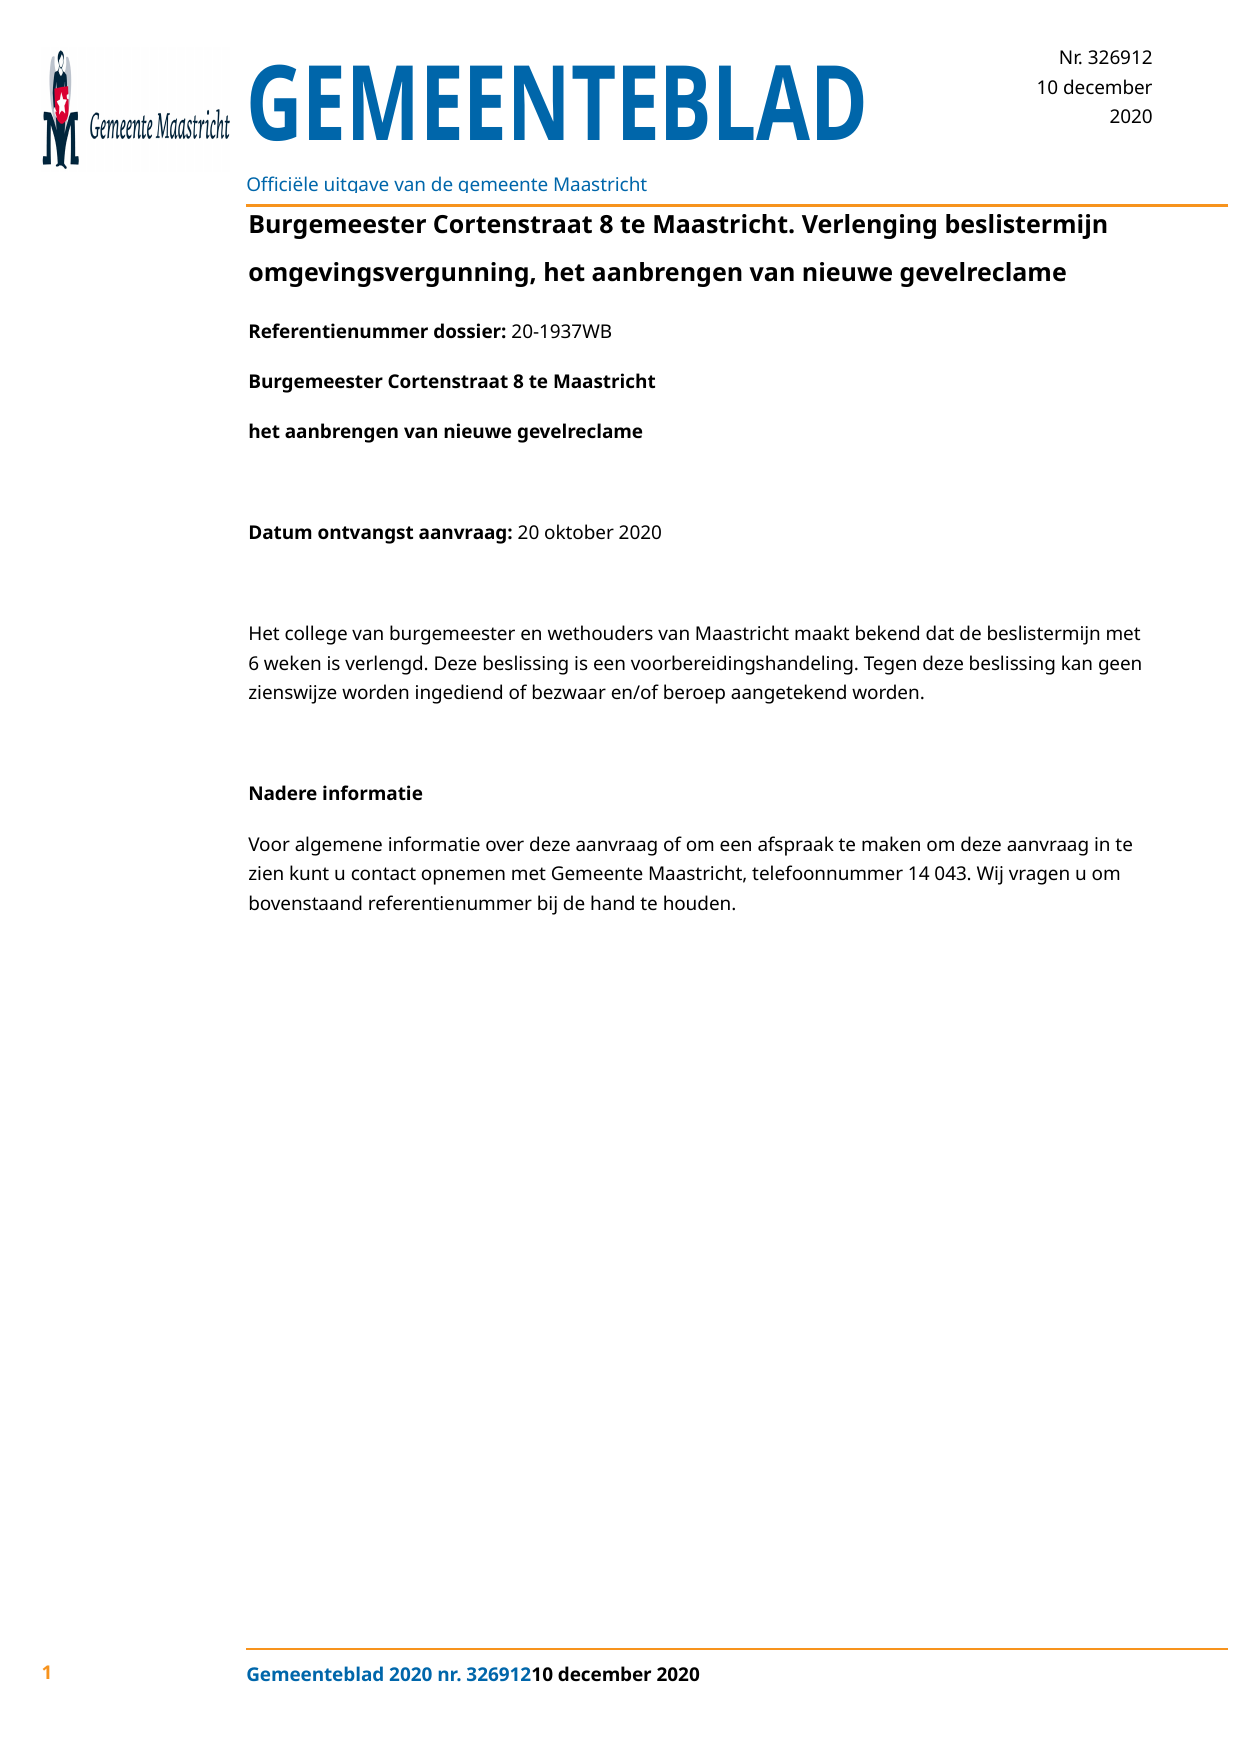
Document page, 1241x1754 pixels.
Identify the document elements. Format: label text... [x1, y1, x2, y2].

text Het college van burgemeester en wethouders van Maastricht maakt bekend dat de beslistermijn met 6 weken is verlengd. Deze beslissing is een voorbereidingshandeling. Tegen deze beslissing kan geen zienswijze worden ingediend of bezwaar en/of beroep aangetekend worden. [248, 620, 1152, 705]
text Voor algemene informatie over deze aanvraag of om een afspraak te maken om deze aanvraag in te zien kunt u contact opnemen met Gemeente Maastricht, telefoonnummer 14 043. Wij vragen u om bovenstaand referentienummer bij de hand te houden. [248, 831, 1152, 916]
text Nadere informatie [248, 780, 1152, 806]
text het aanbrengen van nieuwe gevelreclame [248, 419, 1152, 444]
text Datum ontvangst aanvraag: 20 oktober 2020 [248, 519, 1152, 545]
text Burgemeester Cortenstraat 8 te Maastricht [248, 368, 1152, 394]
picture [41, 47, 231, 172]
text Burgemeester Cortenstraat 8 te Maastricht. Verlenging beslistermijn omgevingsvergunning, het aanbrengen van nieuwe gevelreclame [248, 207, 1152, 288]
text Referentienummer dossier: 20-1937WB [248, 318, 1152, 344]
